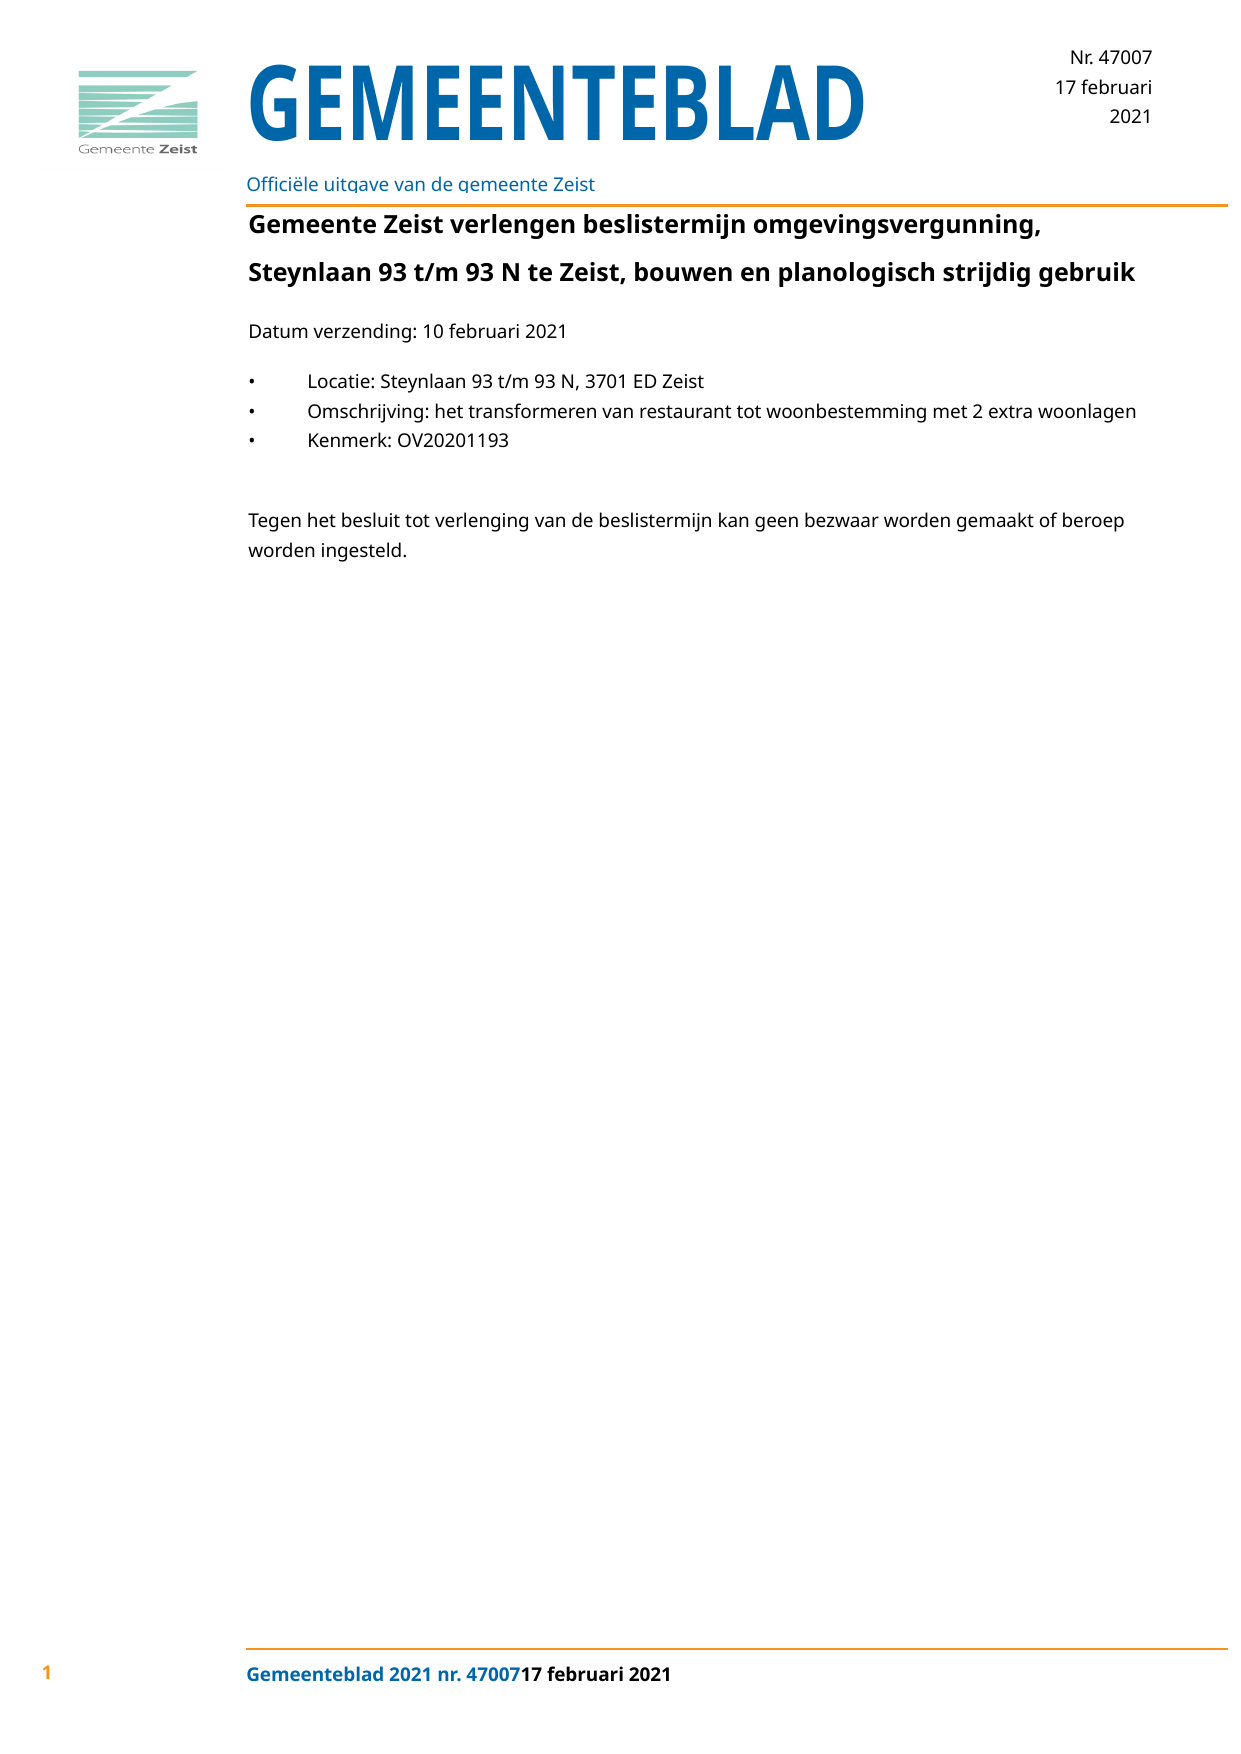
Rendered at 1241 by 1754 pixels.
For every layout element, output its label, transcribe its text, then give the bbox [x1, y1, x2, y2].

text Tegen het besluit tot verlenging van de beslistermijn kan geen bezwaar worden gemaakt of beroep worden ingesteld. [248, 507, 1152, 563]
list Omschrijving: het transformeren van restaurant tot woonbestemming met 2 extra woonlagen [248, 398, 1152, 424]
list Locatie: Steynlaan 93 t/m 93 N, 3701 ED Zeist [248, 368, 1152, 394]
text Gemeente Zeist verlengen beslistermijn omgevingsvergunning, Steynlaan 93 t/m 93 N te Zeist, bouwen en planologisch strijdig gebruik [248, 207, 1152, 288]
list Kenmerk: OV20201193 [248, 427, 1152, 453]
picture [41, 47, 231, 172]
text Datum verzending: 10 februari 2021 [248, 318, 1152, 344]
